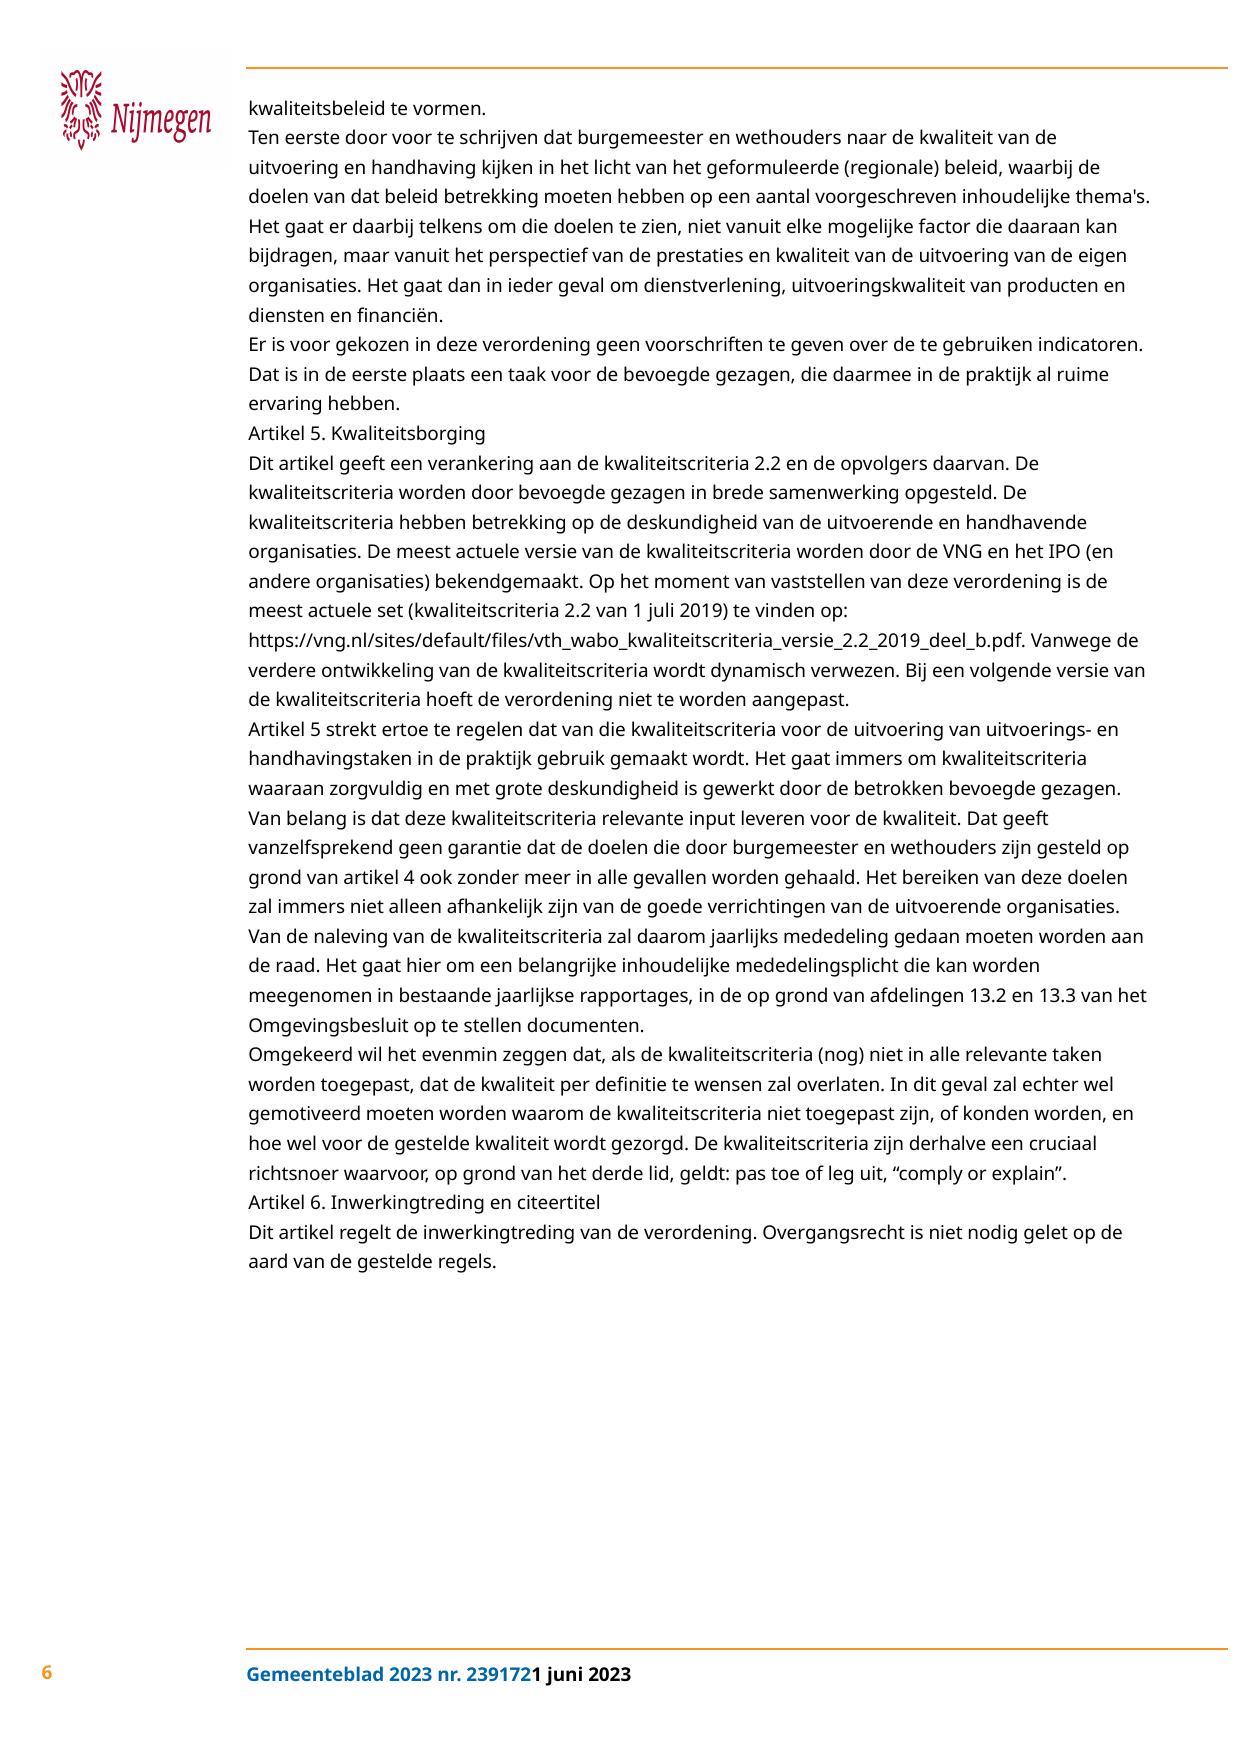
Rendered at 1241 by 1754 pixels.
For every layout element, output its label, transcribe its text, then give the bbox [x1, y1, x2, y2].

text Dit artikel regelt de inwerkingtreding van de verordening. Overgangsrecht is niet nodig gelet op de aard van de gestelde regels. [248, 1219, 1152, 1274]
text Artikel 5 strekt ertoe te regelen dat van die kwaliteitscriteria voor de uitvoering van uitvoerings- en handhavingstaken in de praktijk gebruik gemaakt wordt. Het gaat immers om kwaliteitscriteria waaraan zorgvuldig en met grote deskundigheid is gewerkt door de betrokken bevoegde gezagen. Van belang is dat deze kwaliteitscriteria relevante input leveren voor de kwaliteit. Dat geeft vanzelfsprekend geen garantie dat de doelen die door burgemeester en wethouders zijn gesteld op grond van artikel 4 ook zonder meer in alle gevallen worden gehaald. Het bereiken van deze doelen zal immers niet alleen afhankelijk zijn van de goede verrichtingen van de uitvoerende organisaties. Van de naleving van de kwaliteitscriteria zal daarom jaarlijks mededeling gedaan moeten worden aan de raad. Het gaat hier om een belangrijke inhoudelijke mededelingsplicht die kan worden meegenomen in bestaande jaarlijkse rapportages, in de op grond van afdelingen 13.2 en 13.3 van het Omgevingsbesluit op te stellen documenten. [248, 716, 1152, 1038]
text Artikel 5. Kwaliteitsborging [248, 420, 1152, 446]
picture [41, 47, 231, 172]
text Ten eerste door voor te schrijven dat burgemeester en wethouders naar de kwaliteit van de uitvoering en handhaving kijken in het licht van het geformuleerde (regionale) beleid, waarbij de doelen van dat beleid betrekking moeten hebben op een aantal voorgeschreven inhoudelijke thema's. Het gaat er daarbij telkens om die doelen te zien, niet vanuit elke mogelijke factor die daaraan kan bijdragen, maar vanuit het perspectief van de prestaties en kwaliteit van de uitvoering van de eigen organisaties. Het gaat dan in ieder geval om dienstverlening, uitvoeringskwaliteit van producten en diensten en financiën. [248, 124, 1152, 328]
text kwaliteitsbeleid te vormen. [248, 95, 1152, 121]
text Er is voor gekozen in deze verordening geen voorschriften te geven over de te gebruiken indicatoren. Dat is in de eerste plaats een taak voor de bevoegde gezagen, die daarmee in de praktijk al ruime ervaring hebben. [248, 331, 1152, 416]
text Artikel 6. Inwerkingtreding en citeertitel [248, 1189, 1152, 1215]
text Omgekeerd wil het evenmin zeggen dat, als de kwaliteitscriteria (nog) niet in alle relevante taken worden toegepast, dat de kwaliteit per definitie te wensen zal overlaten. In dit geval zal echter wel gemotiveerd moeten worden waarom de kwaliteitscriteria niet toegepast zijn, of konden worden, en hoe wel voor de gestelde kwaliteit wordt gezorgd. De kwaliteitscriteria zijn derhalve een cruciaal richtsnoer waarvoor, op grond van het derde lid, geldt: pas toe of leg uit, “comply or explain”. [248, 1041, 1152, 1186]
text Dit artikel geeft een verankering aan de kwaliteitscriteria 2.2 en de opvolgers daarvan. De kwaliteitscriteria worden door bevoegde gezagen in brede samenwerking opgesteld. De kwaliteitscriteria hebben betrekking op de deskundigheid van de uitvoerende en handhavende organisaties. De meest actuele versie van de kwaliteitscriteria worden door de VNG en het IPO (en andere organisaties) bekendgemaakt. Op het moment van vaststellen van deze verordening is de meest actuele set (kwaliteitscriteria 2.2 van 1 juli 2019) te vinden op: https://vng.nl/sites/default/files/vth_wabo_kwaliteitscriteria_versie_2.2_2019_deel_b.pdf. Vanwege de verdere ontwikkeling van de kwaliteitscriteria wordt dynamisch verwezen. Bij een volgende versie van de kwaliteitscriteria hoeft de verordening niet te worden aangepast. [248, 450, 1152, 712]
